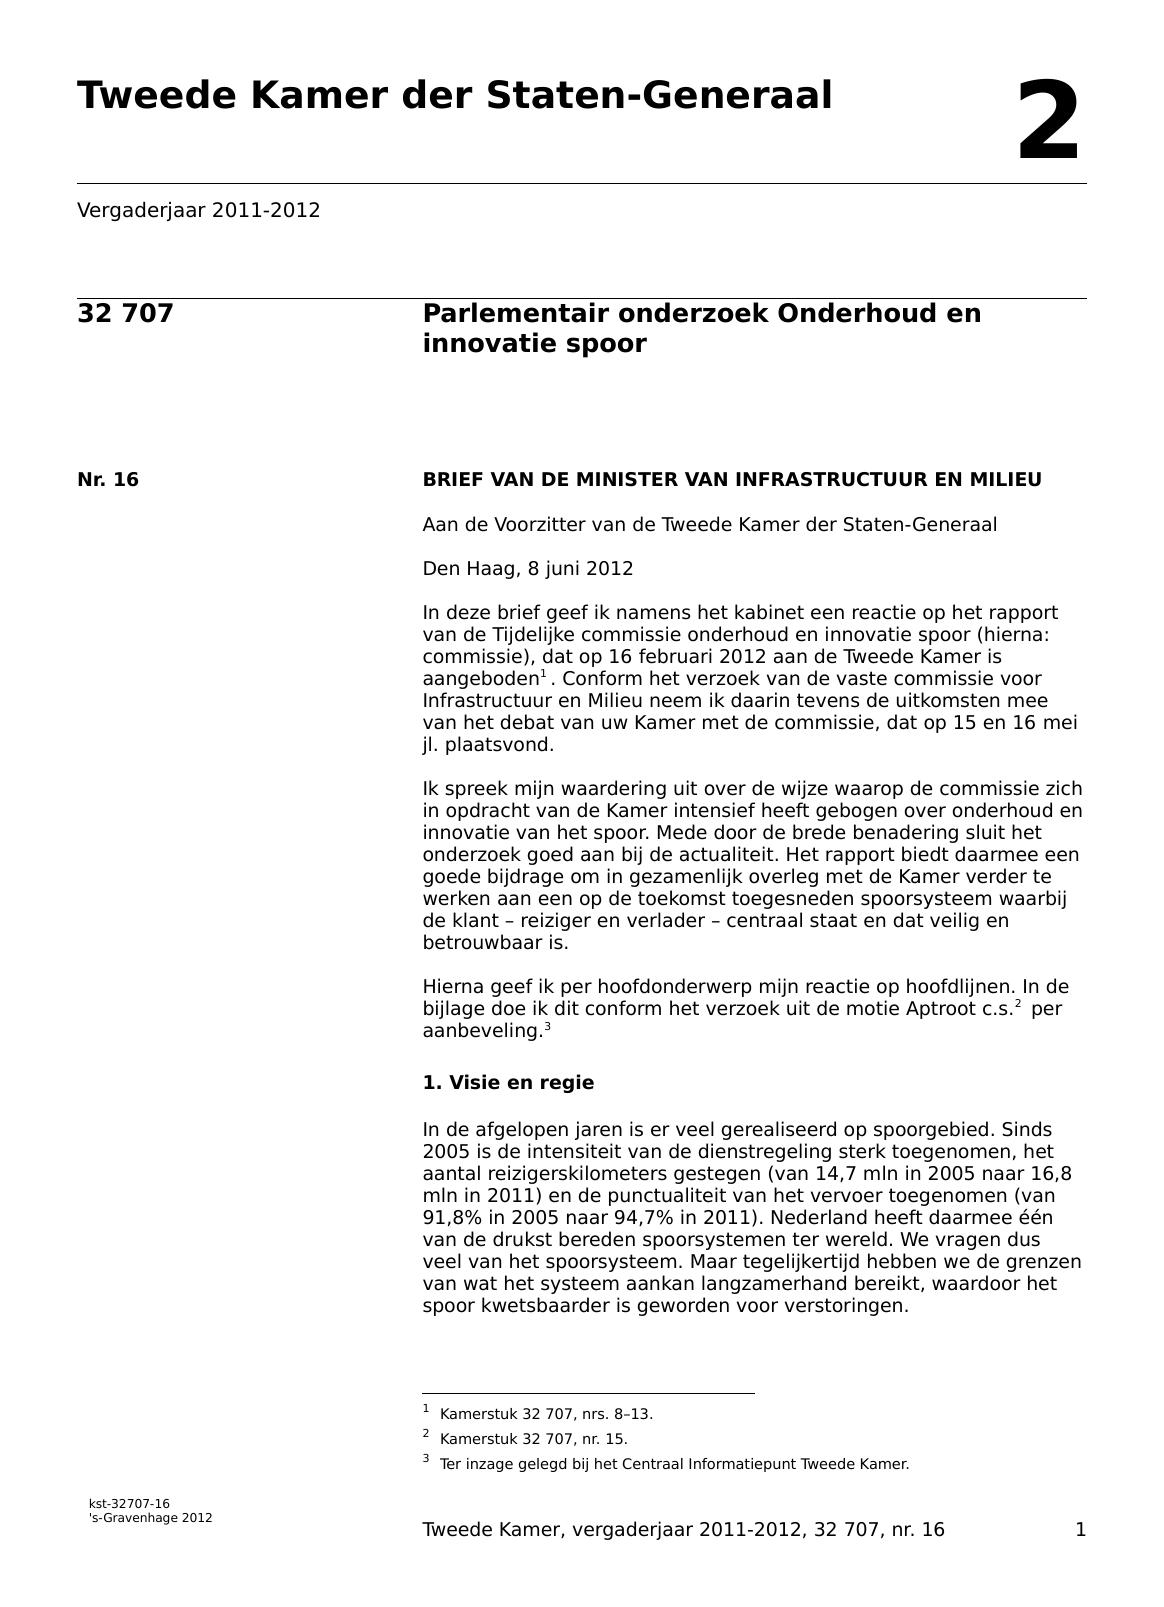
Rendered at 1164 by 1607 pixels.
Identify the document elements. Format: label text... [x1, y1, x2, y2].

subtitle 32 707 Parlementair onderzoek Onderhoud en innovatie spoor [77, 299, 1087, 358]
text Kamerstuk 32 707, nrs. 8–13. [422, 1402, 1087, 1424]
text Aan de Voorzitter van de Tweede Kamer der Staten-Generaal [422, 513, 1087, 536]
text kst-32707-16 [88, 1497, 323, 1511]
text Den Haag, 8 juni 2012 [422, 558, 1087, 580]
text Ter inzage gelegd bij het Centraal Informatiepunt Tweede Kamer. [422, 1452, 1087, 1474]
text In de afgelopen jaren is er veel gerealiseerd op spoorgebied. Sinds 2005 is de intensiteit van de dienstregeling sterk toegenomen, het aantal reizigerskilometers gestegen (van 14,7 mln in 2005 naar 16,8 mln in 2011) en de punctualiteit van het vervoer toegenomen (van 91,8% in 2005 naar 94,7% in 2011). Nederland heeft daarmee één van de drukst bereden spoorsystemen ter wereld. We vragen dus veel van het spoorsysteem. Maar tegelijkertijd hebben we de grenzen van wat het systeem aankan langzamerhand bereikt, waardoor het spoor kwetsbaarder is geworden voor verstoringen. [422, 1119, 1087, 1317]
subtitle 1. Visie en regie [422, 1072, 1087, 1094]
text Kamerstuk 32 707, nr. 15. [422, 1427, 1087, 1449]
table_header Tweede Kamer der Staten-Generaal [77, 59, 886, 183]
subtitle Nr. 16 BRIEF VAN DE MINISTER VAN INFRASTRUCTUUR EN MILIEU [77, 469, 1087, 491]
text 's-Gravenhage 2012 [88, 1511, 323, 1525]
text Ik spreek mijn waardering uit over de wijze waarop de commissie zich in opdracht van de Kamer intensief heeft gebogen over onderhoud en innovatie van het spoor. Mede door de brede benadering sluit het onderzoek goed aan bij de actualiteit. Het rapport biedt daarmee een goede bijdrage om in gezamenlijk overleg met de Kamer verder te werken aan een op de toekomst toegesneden spoorsysteem waarbij de klant – reiziger en verlader – centraal staat en dat veilig en betrouwbaar is. [422, 778, 1087, 954]
text In deze brief geef ik namens het kabinet een reactie op het rapport van de Tijdelijke commissie onderhoud en innovatie spoor (hierna: commissie), dat op 16 februari 2012 aan de Tweede Kamer is aangeboden. Conform het verzoek van de vaste commissie voor Infrastructuur en Milieu neem ik daarin tevens de uitkomsten mee van het debat van uw Kamer met de commissie, dat op 15 en 16 mei jl. plaatsvond. [422, 602, 1087, 756]
text Hierna geef ik per hoofdonderwerp mijn reactie op hoofdlijnen. In de bijlage doe ik dit conform het verzoek uit de motie Aptroot c.s. per aanbeveling. [422, 976, 1087, 1042]
table_cell Vergaderjaar 2011-2012 [77, 184, 1087, 298]
table_header 2 [886, 59, 1087, 183]
